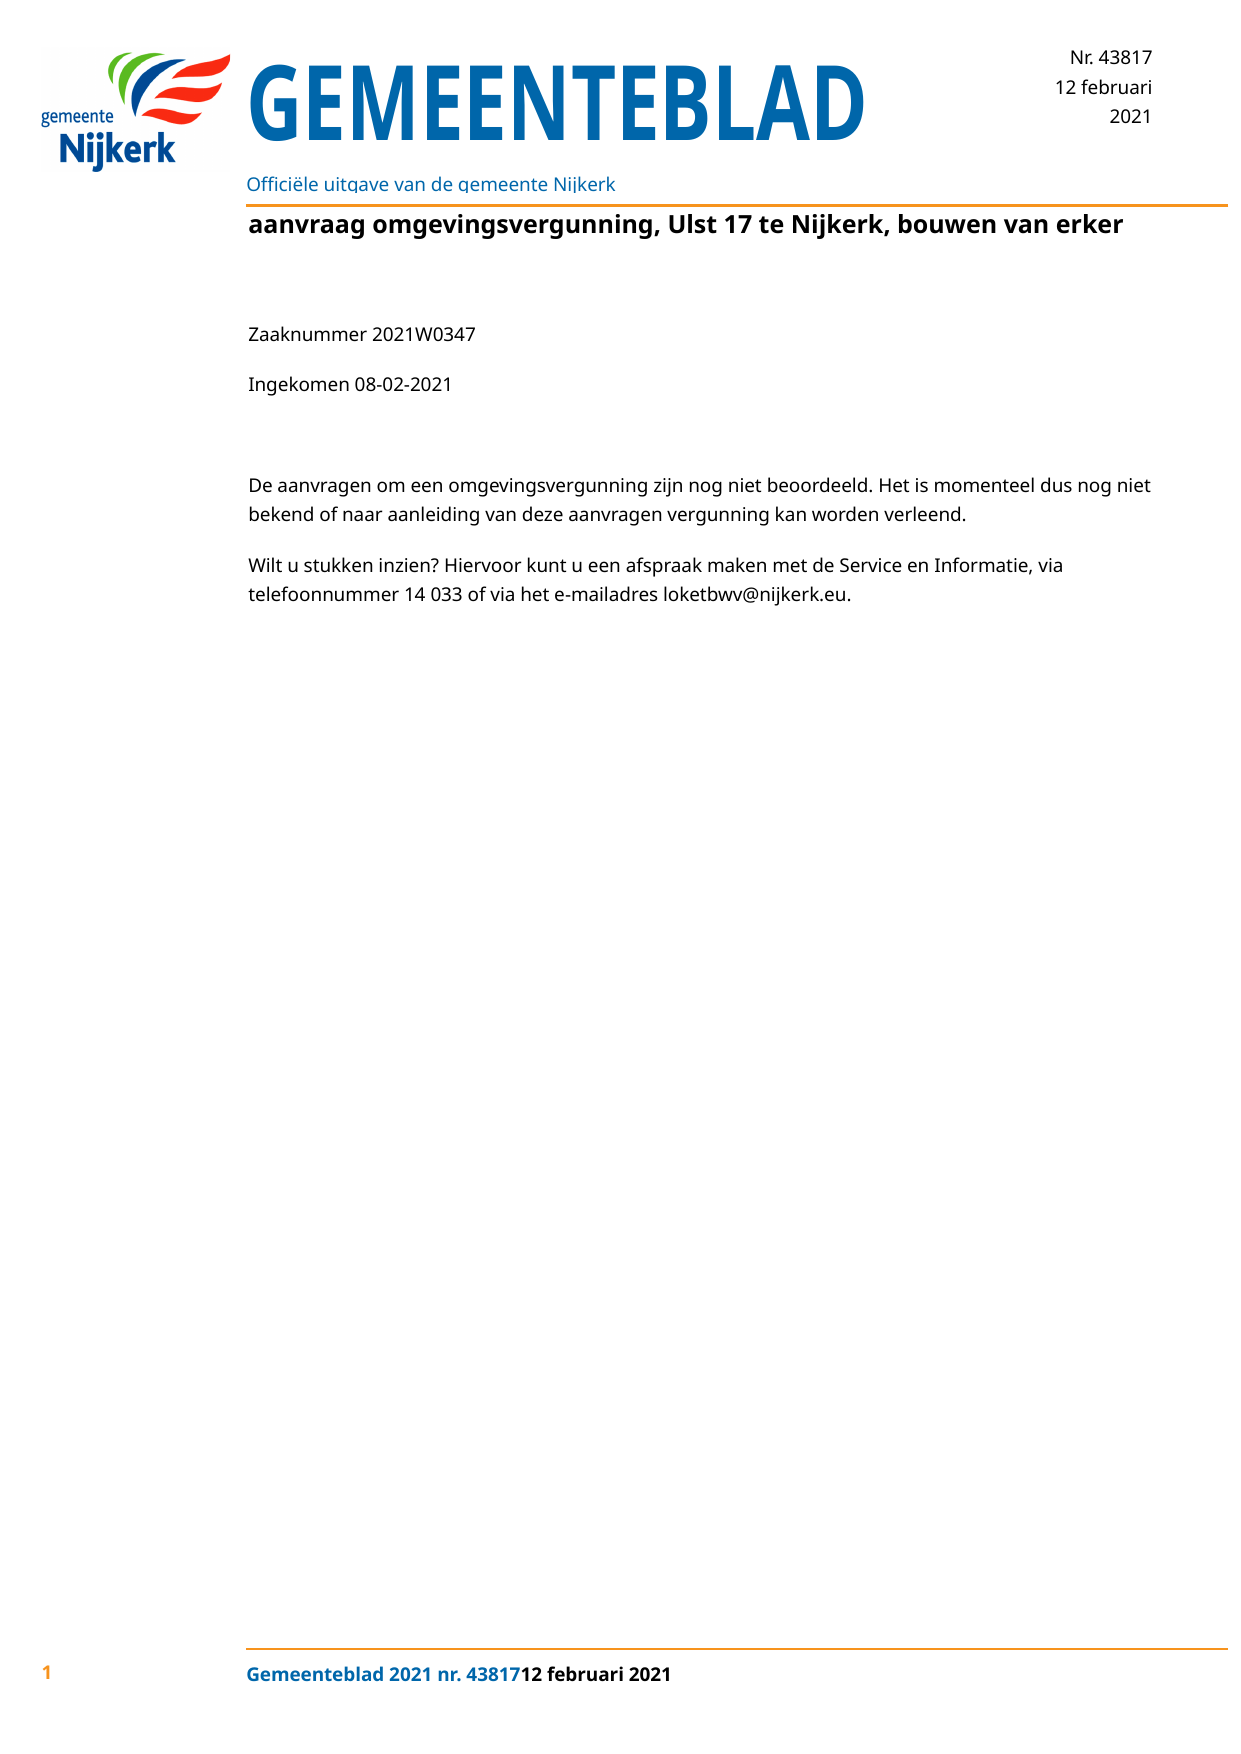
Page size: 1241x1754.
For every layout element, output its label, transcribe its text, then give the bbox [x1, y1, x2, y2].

text De aanvragen om een omgevingsvergunning zijn nog niet beoordeeld. Het is momenteel dus nog niet bekend of naar aanleiding van deze aanvragen vergunning kan worden verleend. [248, 472, 1152, 527]
text Ingekomen 08-02-2021 [248, 371, 1152, 397]
picture [41, 47, 231, 172]
text Wilt u stukken inzien? Hiervoor kunt u een afspraak maken met de Service en Informatie, via telefoonnummer 14 033 of via het e-mailadres loketbwv@nijkerk.eu. [248, 552, 1152, 607]
text aanvraag omgevingsvergunning, Ulst 17 te Nijkerk, bouwen van erker [248, 207, 1152, 241]
text Zaaknummer 2021W0347 [248, 321, 1152, 346]
